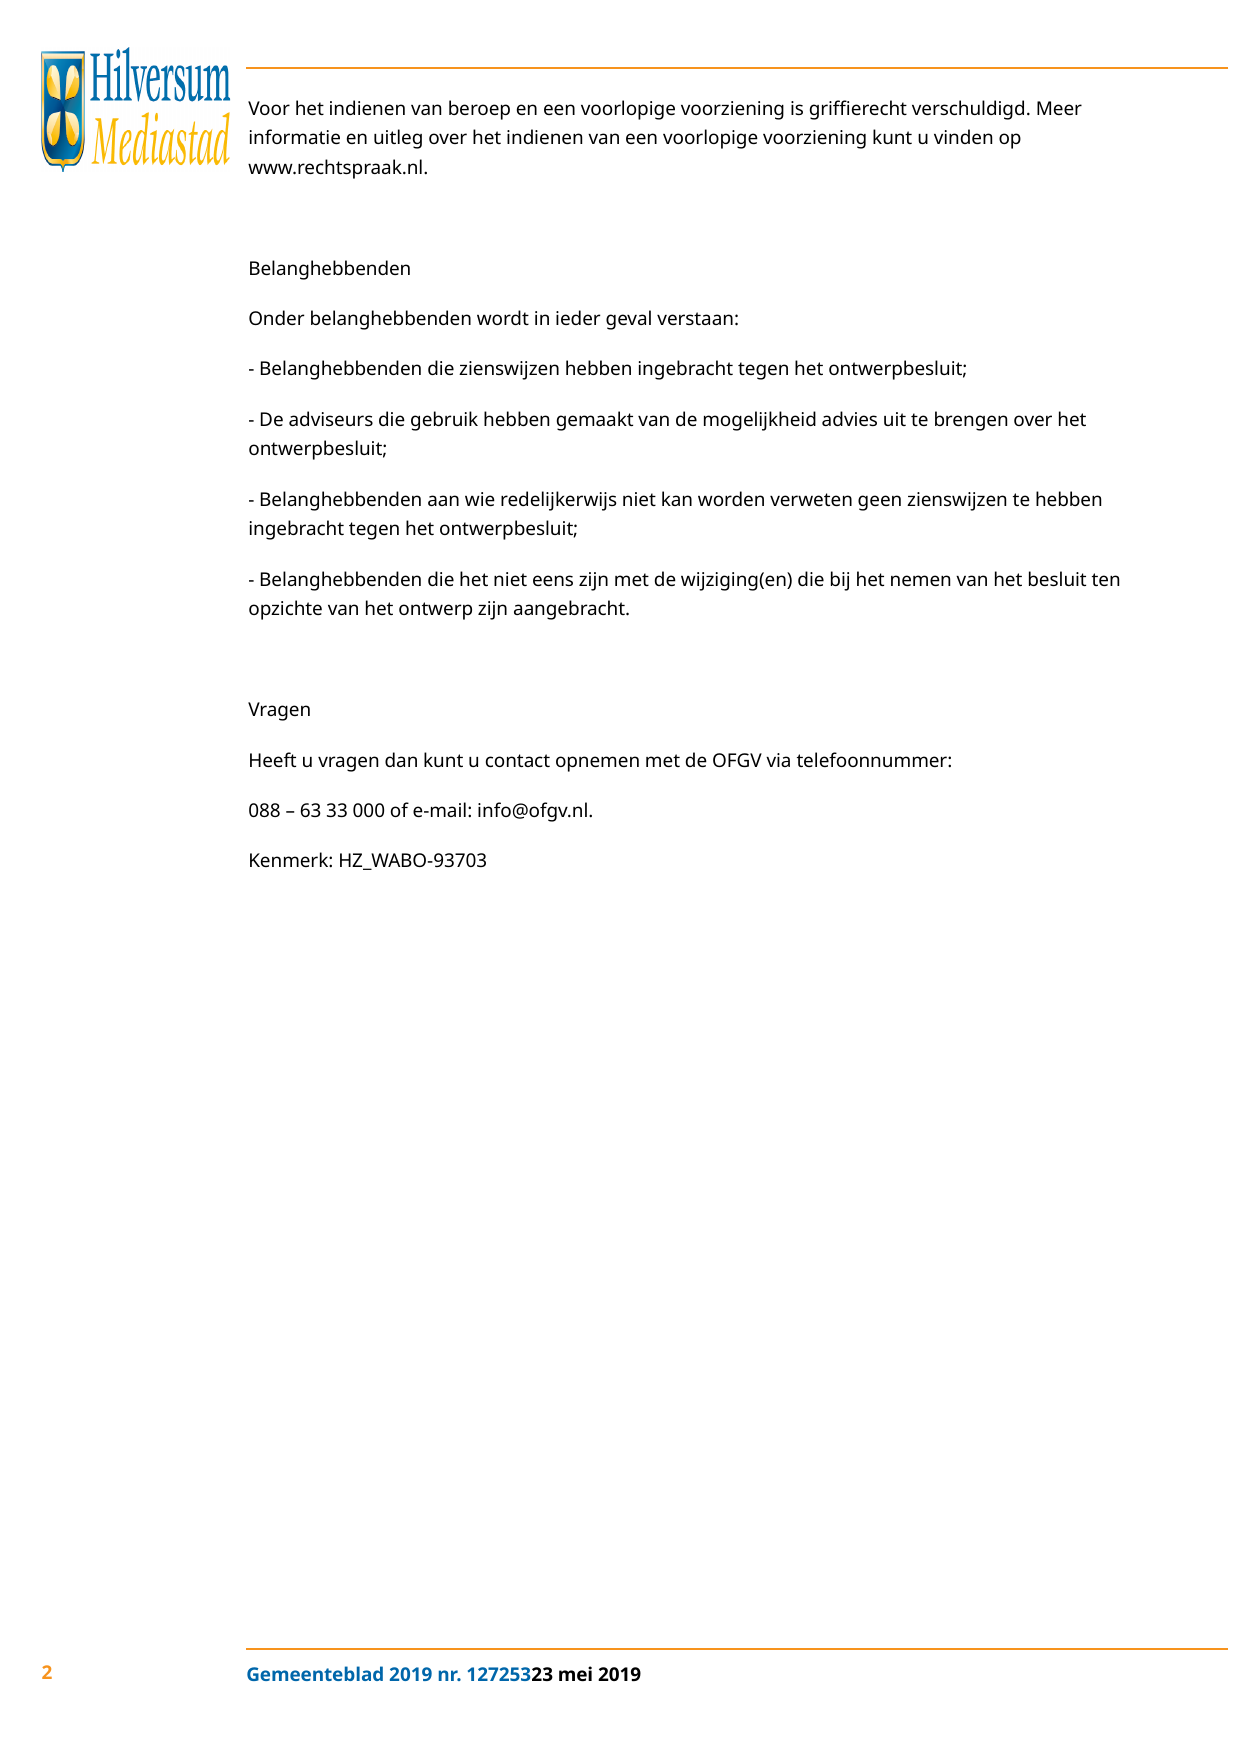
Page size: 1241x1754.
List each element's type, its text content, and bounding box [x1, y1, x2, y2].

text Vragen [248, 696, 1152, 722]
text Voor het indienen van beroep en een voorlopige voorziening is griffierecht verschuldigd. Meer informatie en uitleg over het indienen van een voorlopige voorziening kunt u vinden op www.rechtspraak.nl. [248, 95, 1152, 180]
text Belanghebbenden [248, 255, 1152, 281]
text - Belanghebbenden aan wie redelijkerwijs niet kan worden verweten geen zienswijzen te hebben ingebracht tegen het ontwerpbesluit; [248, 486, 1152, 541]
text - Belanghebbenden die het niet eens zijn met de wijziging(en) die bij het nemen van het besluit ten opzichte van het ontwerp zijn aangebracht. [248, 566, 1152, 621]
text - De adviseurs die gebruik hebben gemaakt van de mogelijkheid advies uit te brengen over het ontwerpbesluit; [248, 406, 1152, 461]
text Heeft u vragen dan kunt u contact opnemen met de OFGV via telefoonnummer: [248, 747, 1152, 773]
text - Belanghebbenden die zienswijzen hebben ingebracht tegen het ontwerpbesluit; [248, 356, 1152, 381]
text Onder belanghebbenden wordt in ieder geval verstaan: [248, 305, 1152, 331]
text 088 – 63 33 000 of e-mail: info@ofgv.nl. [248, 797, 1152, 823]
text Kenmerk: HZ_WABO-93703 [248, 848, 1152, 873]
picture [41, 47, 231, 172]
